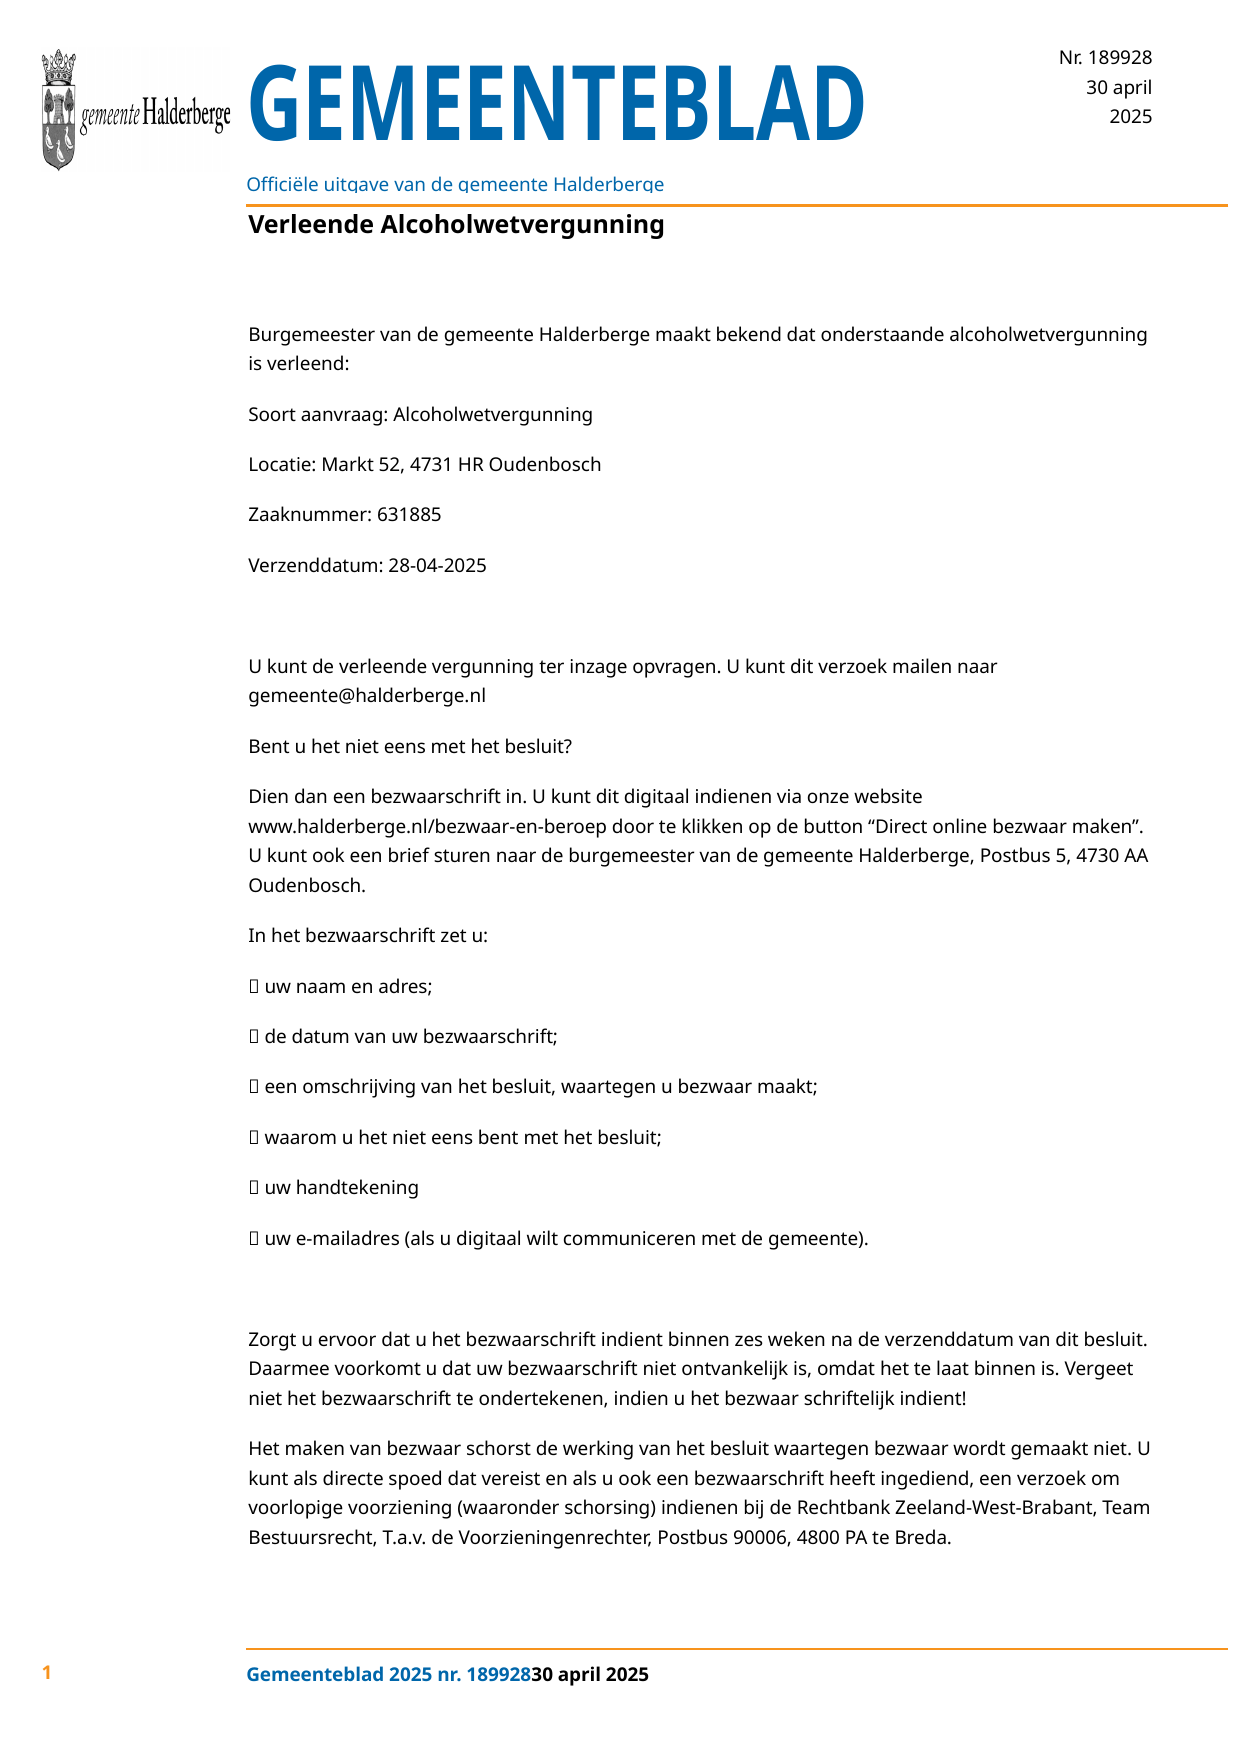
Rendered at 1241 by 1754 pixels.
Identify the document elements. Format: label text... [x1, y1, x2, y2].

text Burgemeester van de gemeente Halderberge maakt bekend dat onderstaande alcoholwetvergunning is verleend: [248, 321, 1152, 376]
text Soort aanvraag: Alcoholwetvergunning [248, 401, 1152, 426]
text Dien dan een bezwaarschrift in. U kunt dit digitaal indienen via onze website www.halderberge.nl/bezwaar-en-beroep door te klikken op de button “Direct online bezwaar maken”. U kunt ook een brief sturen naar de burgemeester van de gemeente Halderberge, Postbus 5, 4730 AA Oudenbosch. [248, 783, 1152, 898]
text Het maken van bezwaar schorst de werking van het besluit waartegen bezwaar wordt gemaakt niet. U kunt als directe spoed dat vereist en als u ook een bezwaarschrift heeft ingediend, een verzoek om voorlopige voorziening (waaronder schorsing) indienen bij de Rechtbank Zeeland-West-Brabant, Team Bestuursrecht, T.a.v. de Voorzieningenrechter, Postbus 90006, 4800 PA te Breda. [248, 1435, 1152, 1550]
text  uw handtekening [248, 1174, 1152, 1200]
text Bent u het niet eens met het besluit? [248, 733, 1152, 758]
text U kunt de verleende vergunning ter inzage opvragen. U kunt dit verzoek mailen naar gemeente@halderberge.nl [248, 653, 1152, 708]
text  uw naam en adres; [248, 973, 1152, 998]
text  de datum van uw bezwaarschrift; [248, 1023, 1152, 1049]
text In het bezwaarschrift zet u: [248, 922, 1152, 948]
text Zorgt u ervoor dat u het bezwaarschrift indient binnen zes weken na de verzenddatum van dit besluit. Daarmee voorkomt u dat uw bezwaarschrift niet ontvankelijk is, omdat het te laat binnen is. Vergeet niet het bezwaarschrift te ondertekenen, indien u het bezwaar schriftelijk indient! [248, 1326, 1152, 1411]
picture [41, 47, 231, 172]
text  waarom u het niet eens bent met het besluit; [248, 1124, 1152, 1150]
text  een omschrijving van het besluit, waartegen u bezwaar maakt; [248, 1074, 1152, 1099]
text  uw e-mailadres (als u digitaal wilt communiceren met de gemeente). [248, 1225, 1152, 1251]
text Verleende Alcoholwetvergunning [248, 207, 1152, 241]
text Verzenddatum: 28-04-2025 [248, 552, 1152, 578]
text Locatie: Markt 52, 4731 HR Oudenbosch [248, 451, 1152, 477]
text Zaaknummer: 631885 [248, 502, 1152, 527]
